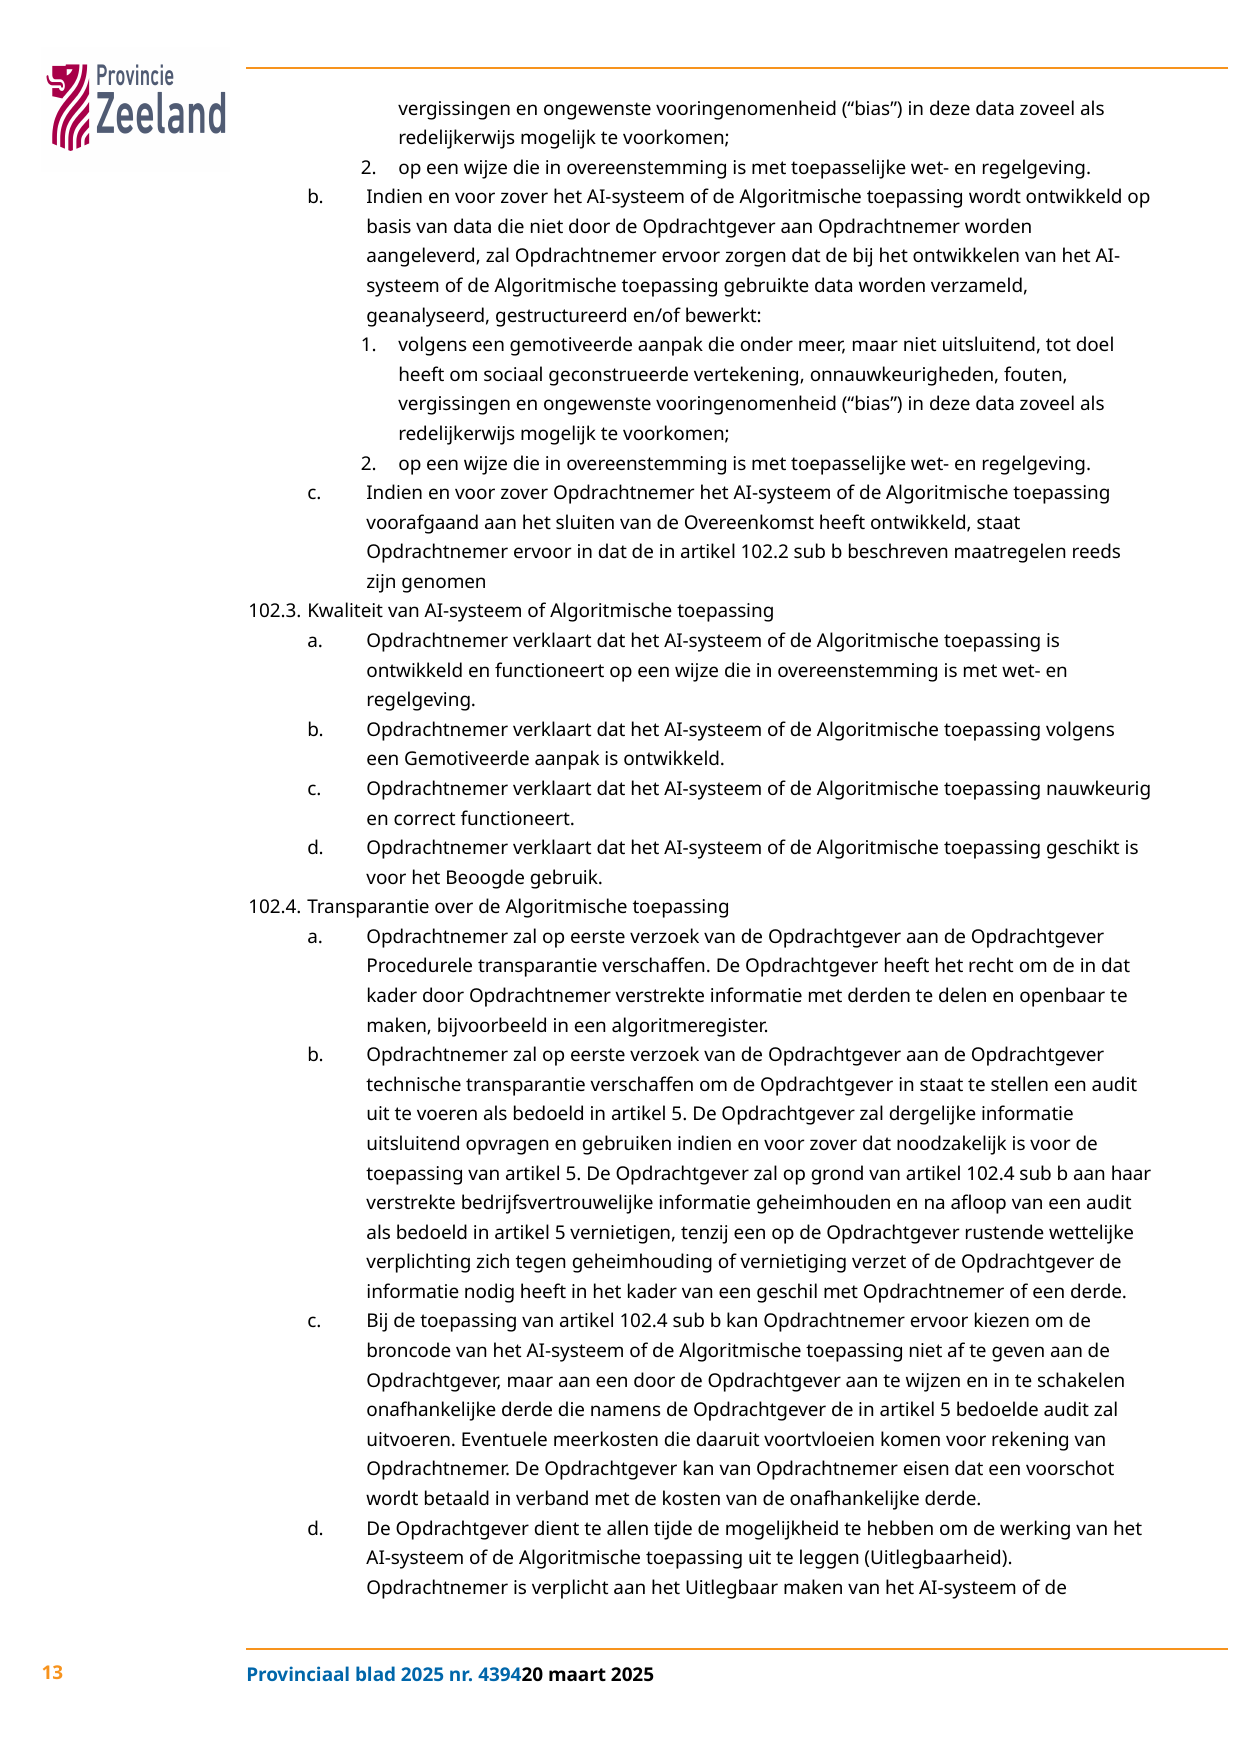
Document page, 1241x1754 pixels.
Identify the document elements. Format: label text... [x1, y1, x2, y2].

list Opdrachtnemer zal op eerste verzoek van de Opdrachtgever aan de Opdrachtgever technische transparantie verschaffen om de Opdrachtgever in staat te stellen een audit uit te voeren als bedoeld in artikel 5. De Opdrachtgever zal dergelijke informatie uitsluitend opvragen en gebruiken indien en voor zover dat noodzakelijk is voor de toepassing van artikel 5. De Opdrachtgever zal op grond van artikel 102.4 sub b aan haar verstrekte bedrijfsvertrouwelijke informatie geheimhouden en na afloop van een audit als bedoeld in artikel 5 vernietigen, tenzij een op de Opdrachtgever rustende wettelijke verplichting zich tegen geheimhouding of vernietiging verzet of de Opdrachtgever de informatie nodig heeft in het kader van een geschil met Opdrachtnemer of een derde. [307, 1041, 1152, 1304]
list Transparantie over de Algoritmische toepassing [248, 893, 1152, 919]
picture [41, 47, 231, 172]
list vergissingen en ongewenste vooringenomenheid (“bias”) in deze data zoveel als redelijkerwijs mogelijk te voorkomen; [361, 95, 1152, 150]
list op een wijze die in overeenstemming is met toepasselijke wet- en regelgeving. [361, 154, 1152, 180]
list Opdrachtnemer verklaart dat het AI-systeem of de Algoritmische toepassing geschikt is voor het Beoogde gebruik. [307, 834, 1152, 890]
list op een wijze die in overeenstemming is met toepasselijke wet- en regelgeving. [361, 450, 1152, 476]
list De Opdrachtgever dient te allen tijde de mogelijkheid te hebben om de werking van het AI-systeem of de Algoritmische toepassing uit te leggen (Uitlegbaarheid). Opdrachtnemer is verplicht aan het Uitlegbaar maken van het AI-systeem of de [307, 1515, 1152, 1600]
list Opdrachtnemer zal op eerste verzoek van de Opdrachtgever aan de Opdrachtgever Procedurele transparantie verschaffen. De Opdrachtgever heeft het recht om de in dat kader door Opdrachtnemer verstrekte informatie met derden te delen en openbaar te maken, bijvoorbeeld in een algoritmeregister. [307, 923, 1152, 1038]
list Opdrachtnemer verklaart dat het AI-systeem of de Algoritmische toepassing volgens een Gemotiveerde aanpak is ontwikkeld. [307, 716, 1152, 771]
list Bij de toepassing van artikel 102.4 sub b kan Opdrachtnemer ervoor kiezen om de broncode van het AI-systeem of de Algoritmische toepassing niet af te geven aan de Opdrachtgever, maar aan een door de Opdrachtgever aan te wijzen en in te schakelen onafhankelijke derde die namens de Opdrachtgever de in artikel 5 bedoelde audit zal uitvoeren. Eventuele meerkosten die daaruit voortvloeien komen voor rekening van Opdrachtnemer. De Opdrachtgever kan van Opdrachtnemer eisen dat een voorschot wordt betaald in verband met de kosten van de onafhankelijke derde. [307, 1308, 1152, 1511]
list volgens een gemotiveerde aanpak die onder meer, maar niet uitsluitend, tot doel heeft om sociaal geconstrueerde vertekening, onnauwkeurigheden, fouten, vergissingen en ongewenste vooringenomenheid (“bias”) in deze data zoveel als redelijkerwijs mogelijk te voorkomen; [361, 331, 1152, 446]
list Kwaliteit van AI-systeem of Algoritmische toepassing [248, 598, 1152, 623]
list Indien en voor zover het AI-systeem of de Algoritmische toepassing wordt ontwikkeld op basis van data die niet door de Opdrachtgever aan Opdrachtnemer worden aangeleverd, zal Opdrachtnemer ervoor zorgen dat de bij het ontwikkelen van het AI-systeem of de Algoritmische toepassing gebruikte data worden verzameld, geanalyseerd, gestructureerd en/of bewerkt: [307, 183, 1152, 328]
list Opdrachtnemer verklaart dat het AI-systeem of de Algoritmische toepassing is ontwikkeld en functioneert op een wijze die in overeenstemming is met wet- en regelgeving. [307, 627, 1152, 712]
list Opdrachtnemer verklaart dat het AI-systeem of de Algoritmische toepassing nauwkeurig en correct functioneert. [307, 775, 1152, 831]
list Indien en voor zover Opdrachtnemer het AI-systeem of de Algoritmische toepassing voorafgaand aan het sluiten van de Overeenkomst heeft ontwikkeld, staat Opdrachtnemer ervoor in dat de in artikel 102.2 sub b beschreven maatregelen reeds zijn genomen [307, 479, 1152, 594]
